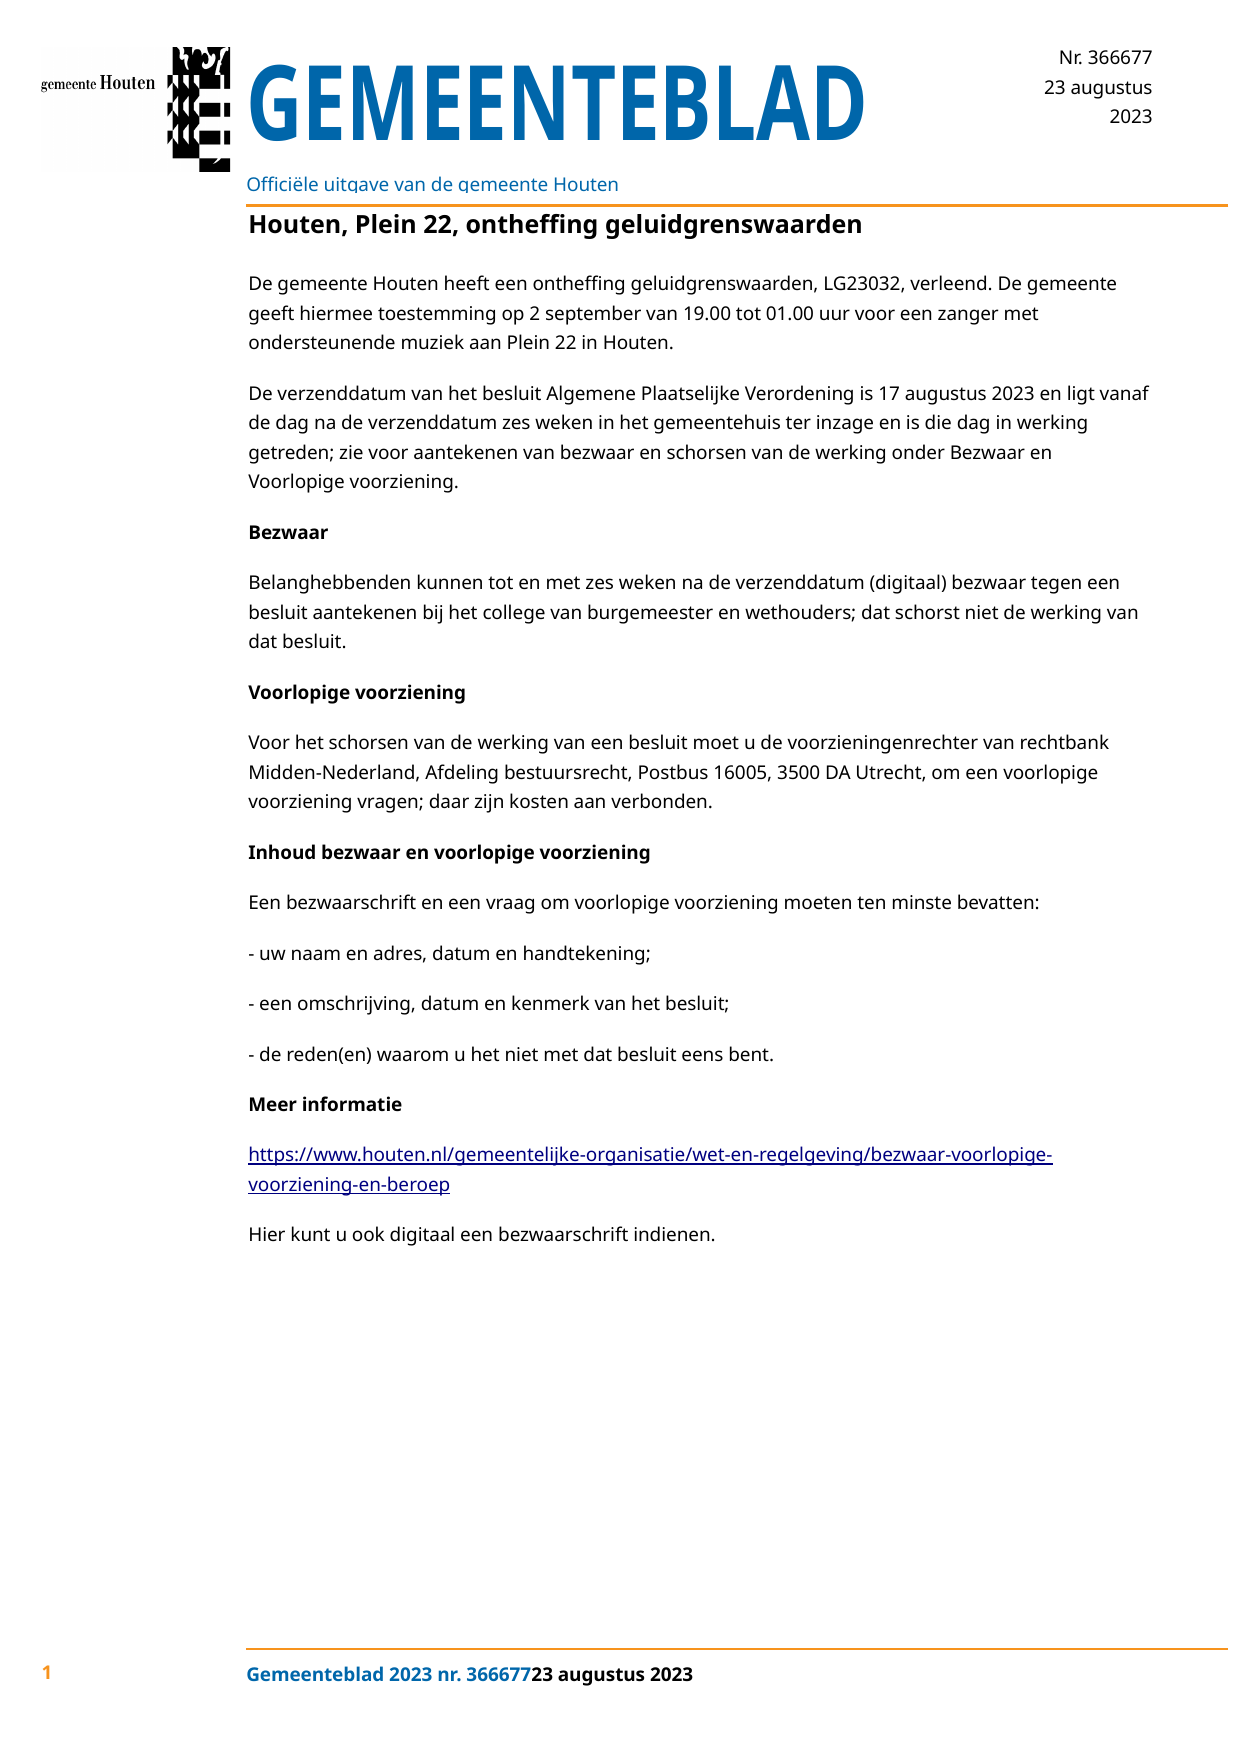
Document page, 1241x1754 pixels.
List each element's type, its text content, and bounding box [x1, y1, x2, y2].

text Voorlopige voorziening [248, 679, 1152, 705]
text De gemeente Houten heeft een ontheffing geluidgrenswaarden, LG23032, verleend. De gemeente geeft hiermee toestemming op 2 september van 19.00 tot 01.00 uur voor een zanger met ondersteunende muziek aan Plein 22 in Houten. [248, 270, 1152, 355]
picture [41, 47, 231, 172]
text Houten, Plein 22, ontheffing geluidgrenswaarden [248, 207, 1152, 241]
text Voor het schorsen van de werking van een besluit moet u de voorzieningenrechter van rechtbank Midden-Nederland, Afdeling bestuursrecht, Postbus 16005, 3500 DA Utrecht, om een voorlopige voorziening vragen; daar zijn kosten aan verbonden. [248, 729, 1152, 814]
text Meer informatie [248, 1091, 1152, 1117]
text Hier kunt u ook digitaal een bezwaarschrift indienen. [248, 1222, 1152, 1247]
text - de reden(en) waarom u het niet met dat besluit eens bent. [248, 1041, 1152, 1066]
text Belanghebbenden kunnen tot en met zes weken na de verzenddatum (digitaal) bezwaar tegen een besluit aantekenen bij het college van burgemeester en wethouders; dat schorst niet de werking van dat besluit. [248, 569, 1152, 654]
text https://www.houten.nl/gemeentelijke-organisatie/wet-en-regelgeving/bezwaar-voorlopige-voorziening-en-beroep [248, 1142, 1152, 1197]
text Inhoud bezwaar en voorlopige voorziening [248, 839, 1152, 865]
text - uw naam en adres, datum en handtekening; [248, 940, 1152, 966]
text De verzenddatum van het besluit Algemene Plaatselijke Verordening is 17 augustus 2023 en ligt vanaf de dag na de verzenddatum zes weken in het gemeentehuis ter inzage en is die dag in werking getreden; zie voor aantekenen van bezwaar en schorsen van de werking onder Bezwaar en Voorlopige voorziening. [248, 380, 1152, 494]
text Een bezwaarschrift en een vraag om voorlopige voorziening moeten ten minste bevatten: [248, 889, 1152, 915]
text Bezwaar [248, 519, 1152, 545]
text - een omschrijving, datum en kenmerk van het besluit; [248, 990, 1152, 1016]
